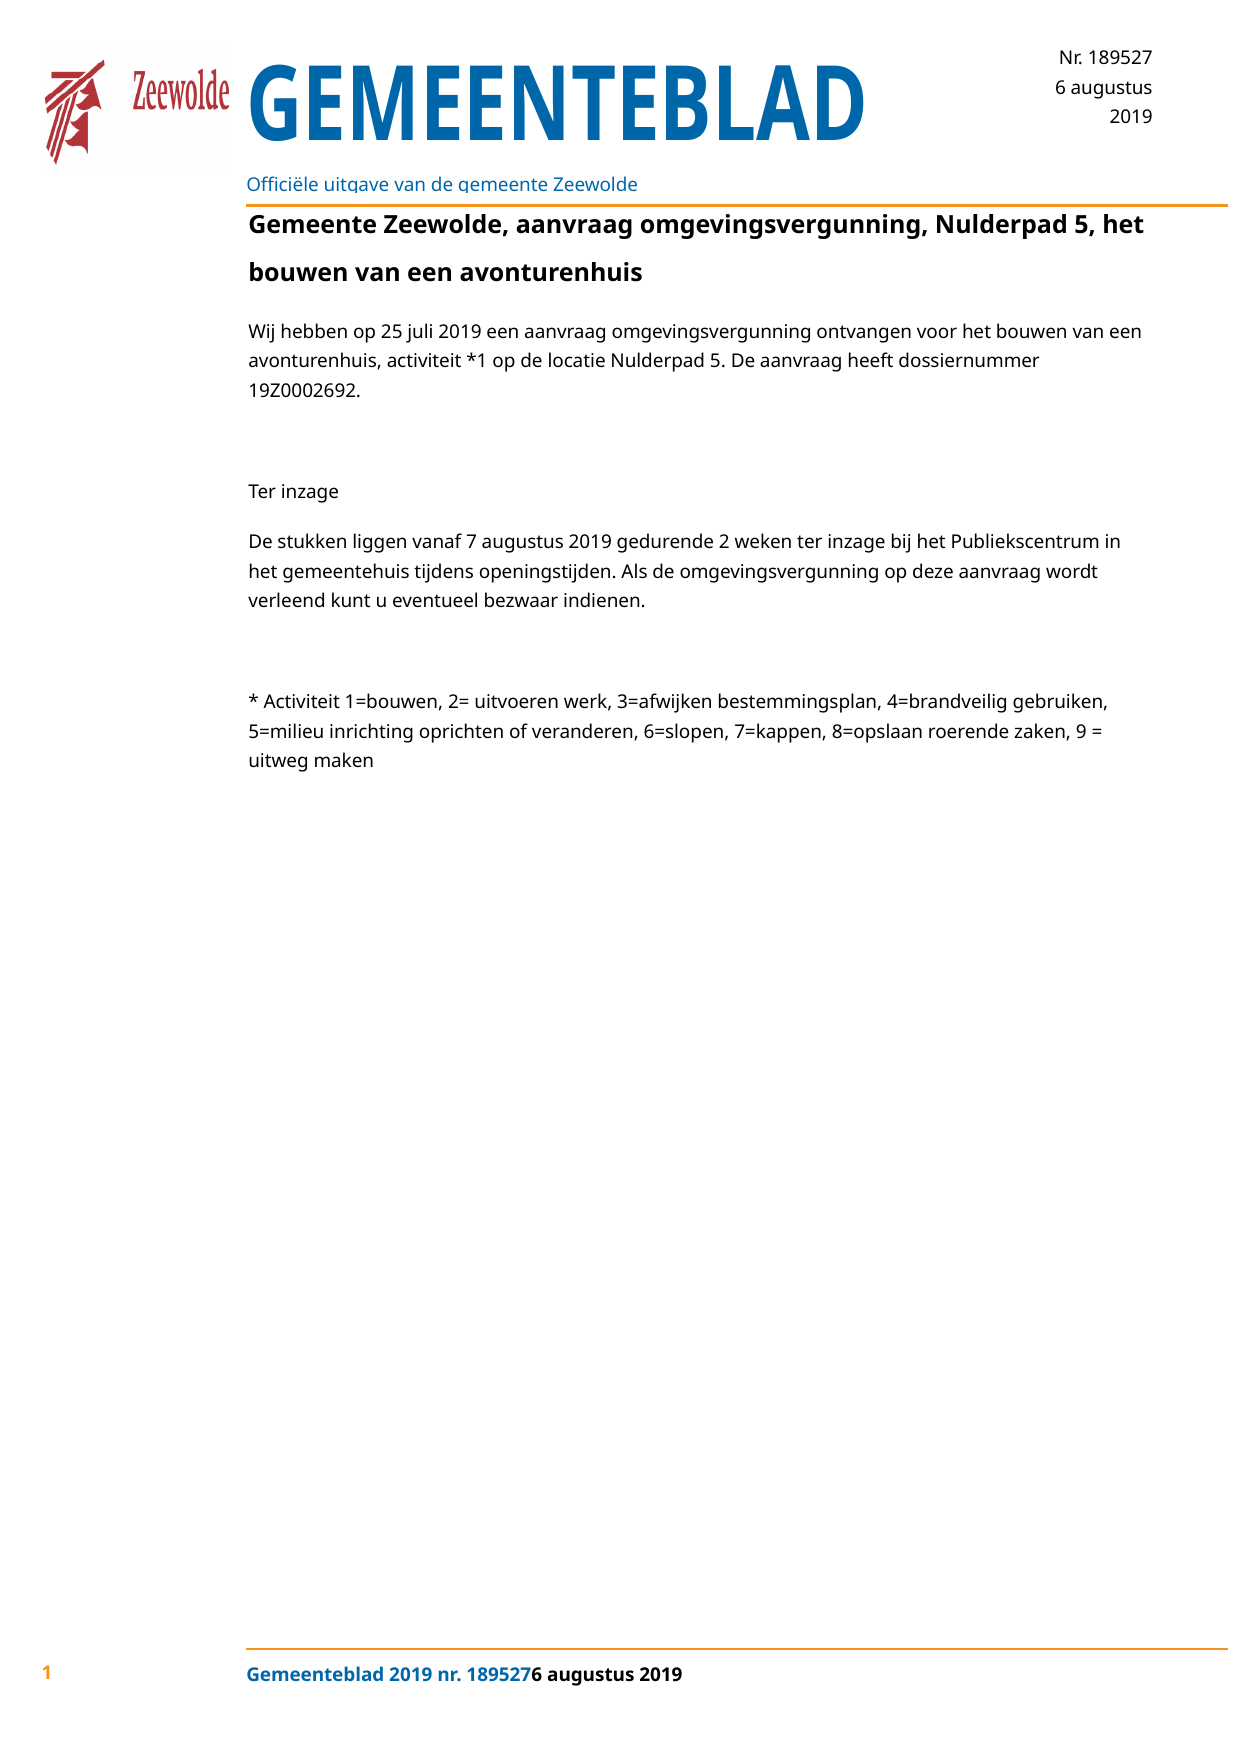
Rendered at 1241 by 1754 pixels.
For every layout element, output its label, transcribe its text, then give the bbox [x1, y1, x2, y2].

text Ter inzage [248, 478, 1152, 504]
text Gemeente Zeewolde, aanvraag omgevingsvergunning, Nulderpad 5, het bouwen van een avonturenhuis [248, 207, 1152, 288]
text De stukken liggen vanaf 7 augustus 2019 gedurende 2 weken ter inzage bij het Publiekscentrum in het gemeentehuis tijdens openingstijden. Als de omgevingsvergunning op deze aanvraag wordt verleend kunt u eventueel bezwaar indienen. [248, 528, 1152, 613]
text * Activiteit 1=bouwen, 2= uitvoeren werk, 3=afwijken bestemmingsplan, 4=brandveilig gebruiken, 5=milieu inrichting oprichten of veranderen, 6=slopen, 7=kappen, 8=opslaan roerende zaken, 9 = uitweg maken [248, 688, 1152, 773]
text Wij hebben op 25 juli 2019 een aanvraag omgevingsvergunning ontvangen voor het bouwen van een avonturenhuis, activiteit *1 op de locatie Nulderpad 5. De aanvraag heeft dossiernummer 19Z0002692. [248, 318, 1152, 403]
picture [41, 47, 231, 172]
